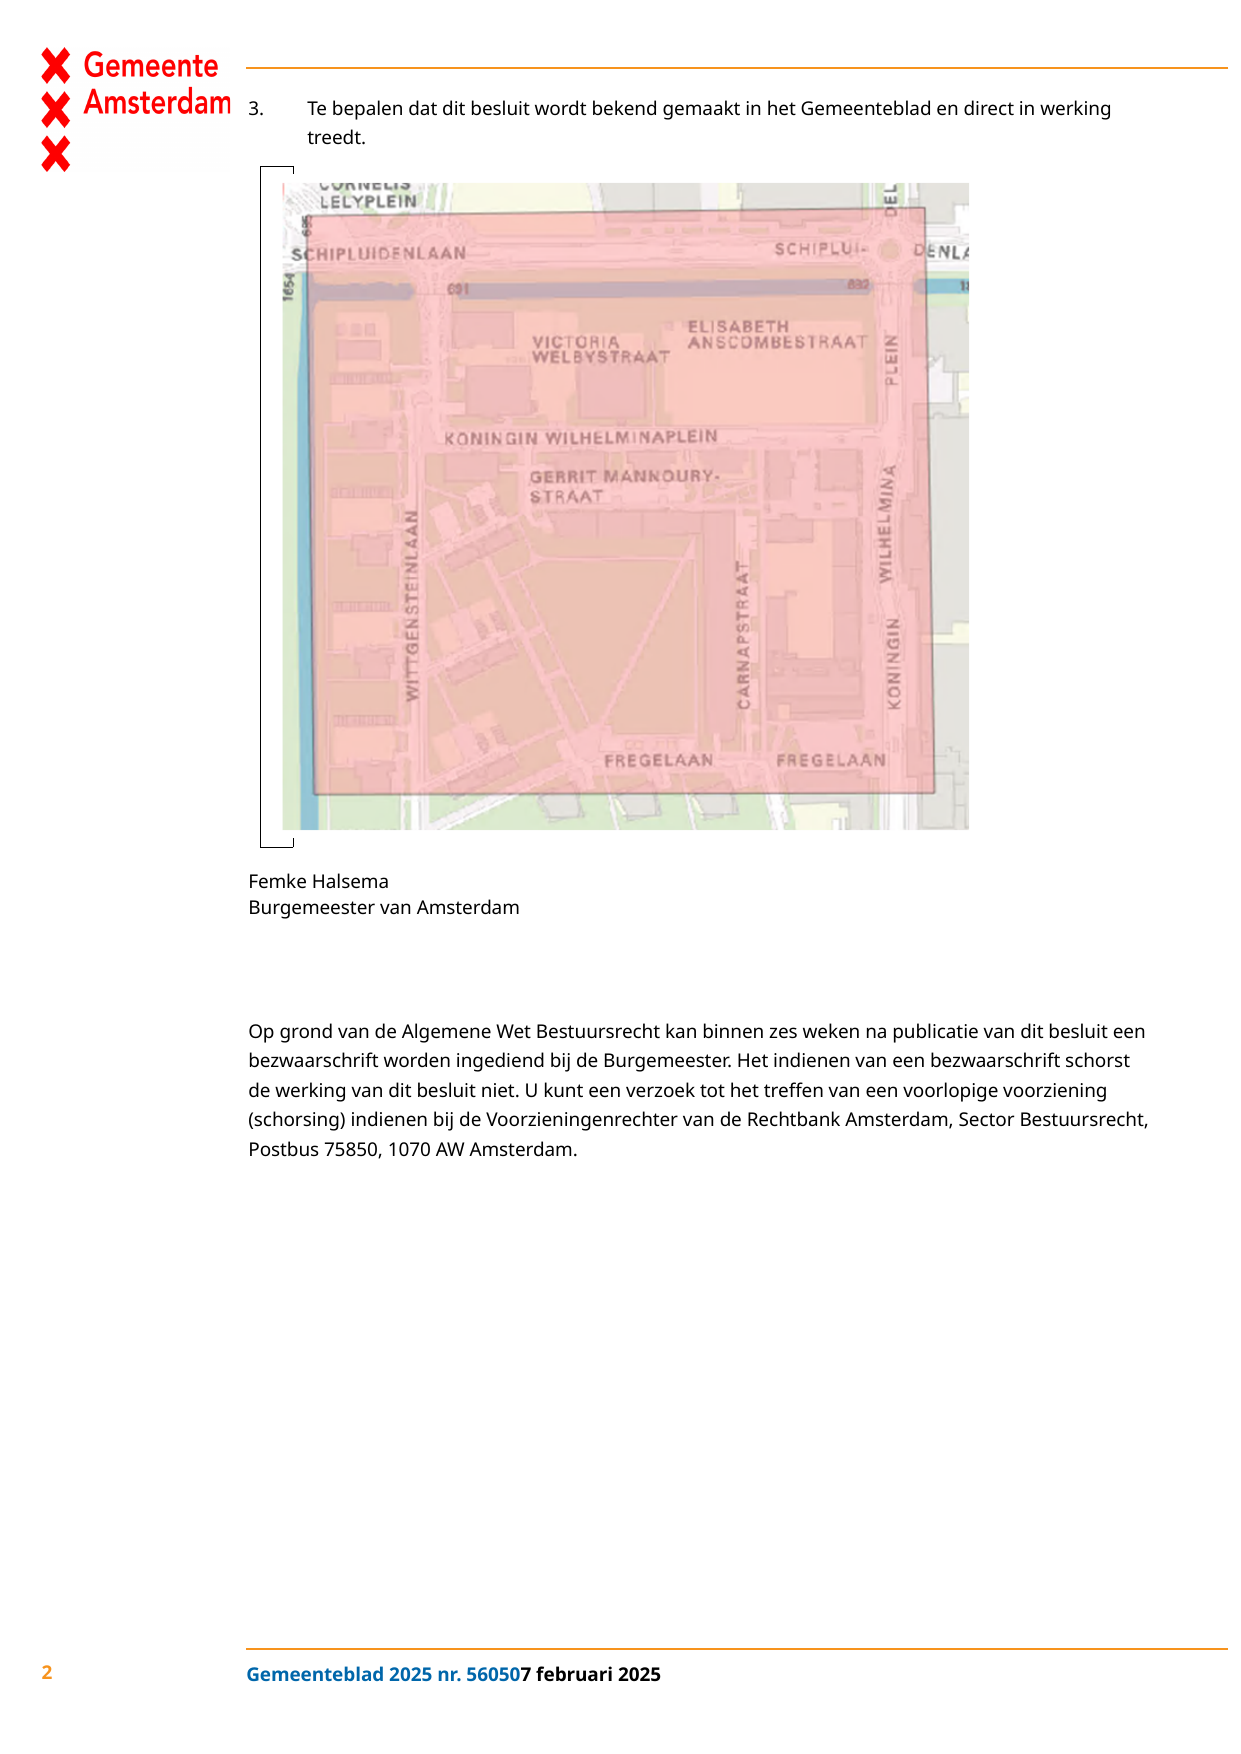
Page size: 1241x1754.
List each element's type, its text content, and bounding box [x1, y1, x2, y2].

text Op grond van de Algemene Wet Bestuursrecht kan binnen zes weken na publicatie van dit besluit een bezwaarschrift worden ingediend bij de Burgemeester. Het indienen van een bezwaarschrift schorst de werking van dit besluit niet. U kunt een verzoek tot het treffen van een voorlopige voorziening (schorsing) indienen bij de Voorzieningenrechter van de Rechtbank Amsterdam, Sector Bestuursrecht, Postbus 75850, 1070 AW Amsterdam. [248, 1018, 1152, 1162]
picture [41, 47, 231, 172]
text Burgemeester van Amsterdam [248, 894, 1152, 920]
picture [268, 174, 977, 838]
list Te bepalen dat dit besluit wordt bekend gemaakt in het Gemeenteblad en direct in werking treedt. [248, 95, 1152, 150]
text Femke Halsema [248, 868, 1152, 894]
